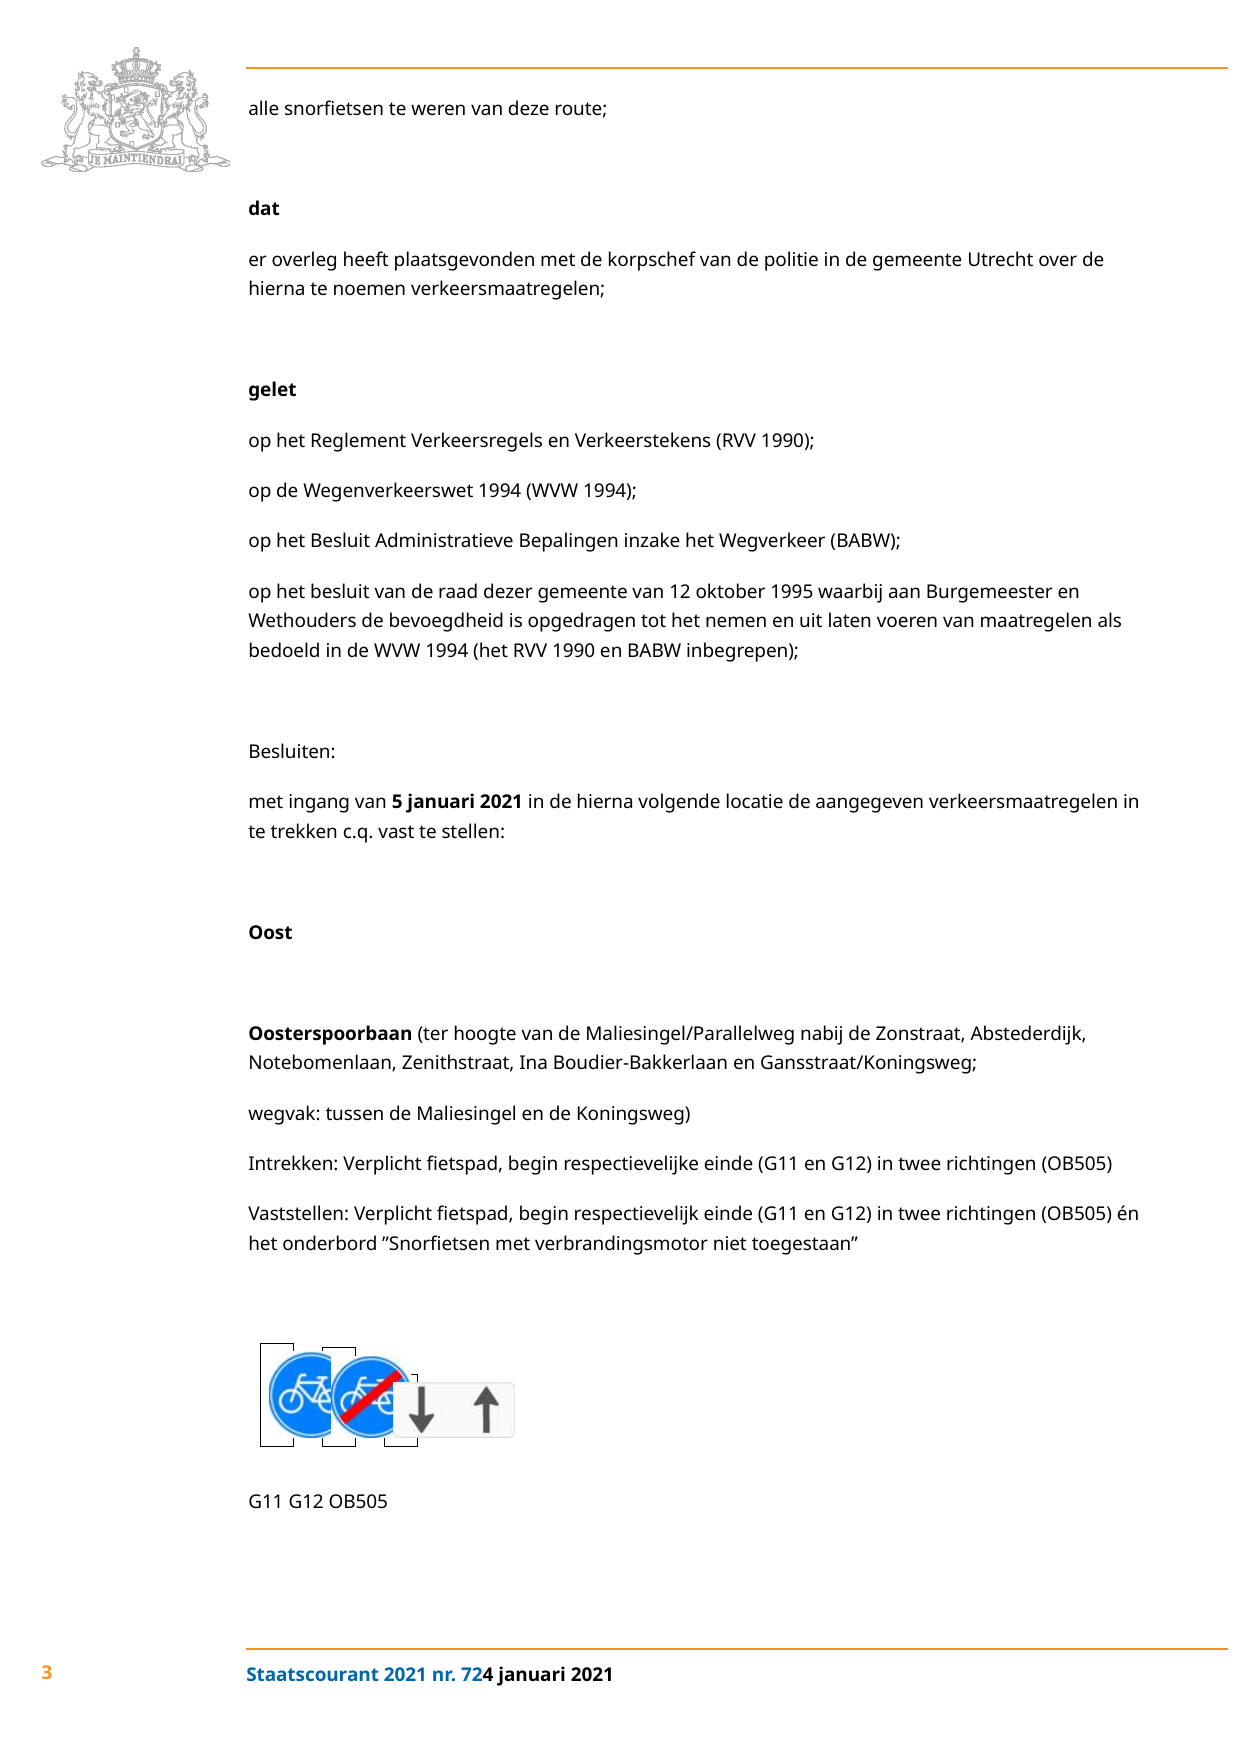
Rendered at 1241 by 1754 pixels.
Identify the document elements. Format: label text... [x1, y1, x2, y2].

picture [268, 1351, 515, 1438]
text op het besluit van de raad dezer gemeente van 12 oktober 1995 waarbij aan Burgemeester en Wethouders de bevoegdheid is opgedragen tot het nemen en uit laten voeren van maatregelen als bedoeld in de WVW 1994 (het RVV 1990 en BABW inbegrepen); [248, 578, 1152, 663]
text er overleg heeft plaatsgevonden met de korpschef van de politie in de gemeente Utrecht over de hierna te noemen verkeersmaatregelen; [248, 246, 1152, 301]
text op het Reglement Verkeersregels en Verkeerstekens (RVV 1990); [248, 427, 1152, 453]
text op het Besluit Administratieve Bepalingen inzake het Wegverkeer (BABW); [248, 528, 1152, 553]
text dat [248, 196, 1152, 221]
text alle snorfietsen te weren van deze route; [248, 95, 1152, 121]
text met ingang van 5 januari 2021 in de hierna volgende locatie de aangegeven verkeersmaatregelen in te trekken c.q. vast te stellen: [248, 788, 1152, 844]
text G11 G12 OB505 [248, 1489, 1152, 1514]
text Oosterspoorbaan (ter hoogte van de Maliesingel/Parallelweg nabij de Zonstraat, Abstederdijk, Notebomenlaan, Zenithstraat, Ina Boudier-Bakkerlaan en Gansstraat/Koningsweg; [248, 1020, 1152, 1075]
picture [41, 47, 231, 172]
text wegvak: tussen de Maliesingel en de Koningsweg) [248, 1100, 1152, 1126]
text gelet [248, 376, 1152, 402]
text Intrekken: Verplicht fietspad, begin respectievelijke einde (G11 en G12) in twee richtingen (OB505) [248, 1150, 1152, 1176]
text Vaststellen: Verplicht fietspad, begin respectievelijk einde (G11 en G12) in twee richtingen (OB505) én het onderbord ”Snorfietsen met verbrandingsmotor niet toegestaan” [248, 1201, 1152, 1256]
text Oost [248, 919, 1152, 945]
text op de Wegenverkeerswet 1994 (WVW 1994); [248, 477, 1152, 503]
text Besluiten: [248, 738, 1152, 764]
